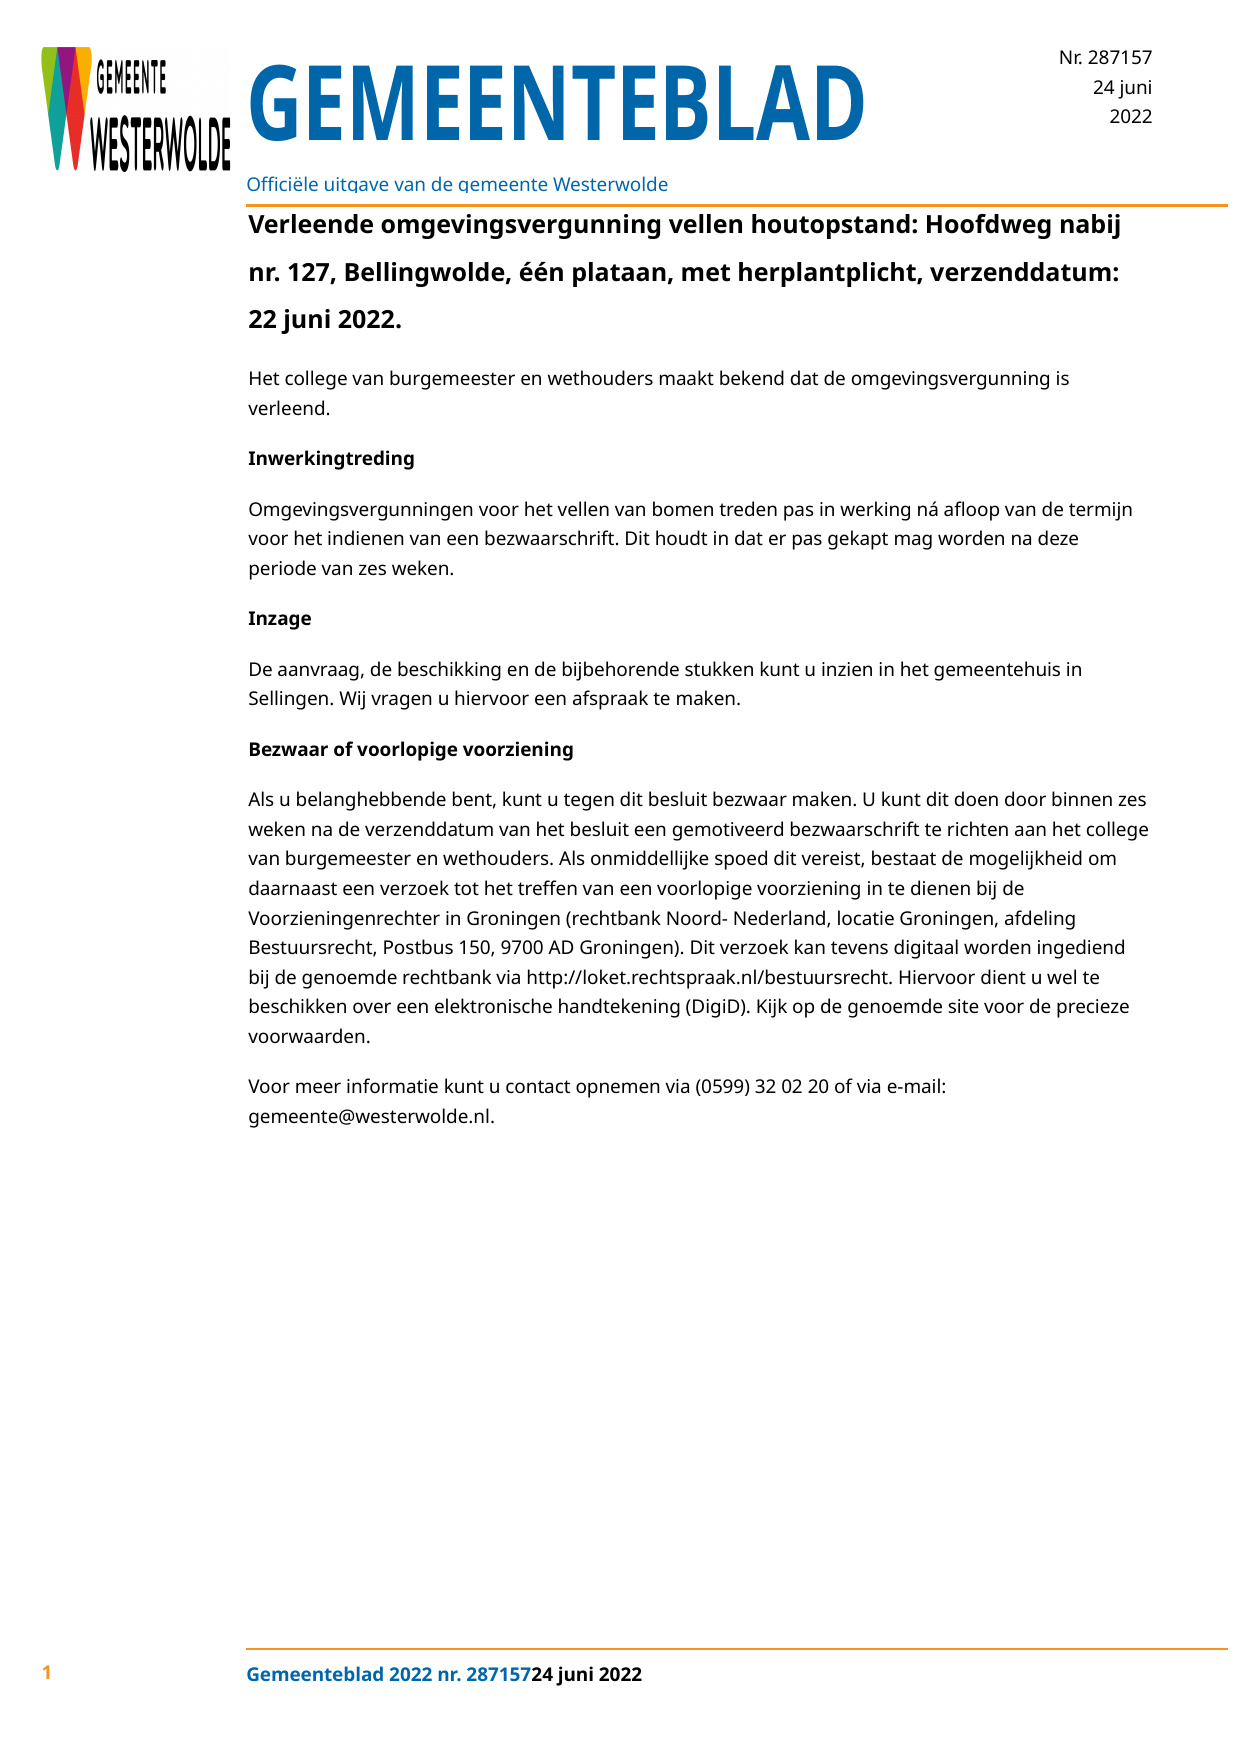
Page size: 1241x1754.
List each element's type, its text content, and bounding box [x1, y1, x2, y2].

text Als u belanghebbende bent, kunt u tegen dit besluit bezwaar maken. U kunt dit doen door binnen zes weken na de verzenddatum van het besluit een gemotiveerd bezwaarschrift te richten aan het college van burgemeester en wethouders. Als onmiddellijke spoed dit vereist, bestaat de mogelijkheid om daarnaast een verzoek tot het treffen van een voorlopige voorziening in te dienen bij de Voorzieningenrechter in Groningen (rechtbank Noord- Nederland, locatie Groningen, afdeling Bestuursrecht, Postbus 150, 9700 AD Groningen). Dit verzoek kan tevens digitaal worden ingediend bij de genoemde rechtbank via http://loket.rechtspraak.nl/bestuursrecht. Hiervoor dient u wel te beschikken over een elektronische handtekening (DigiD). Kijk op de genoemde site voor de precieze voorwaarden. [248, 786, 1152, 1049]
text Bezwaar of voorlopige voorziening [248, 736, 1152, 762]
text Omgevingsvergunningen voor het vellen van bomen treden pas in werking ná afloop van de termijn voor het indienen van een bezwaarschrift. Dit houdt in dat er pas gekapt mag worden na deze periode van zes weken. [248, 496, 1152, 581]
text De aanvraag, de beschikking en de bijbehorende stukken kunt u inzien in het gemeentehuis in Sellingen. Wij vragen u hiervoor een afspraak te maken. [248, 656, 1152, 711]
text Het college van burgemeester en wethouders maakt bekend dat de omgevingsvergunning is verleend. [248, 366, 1152, 421]
text Voor meer informatie kunt u contact opnemen via (0599) 32 02 20 of via e-mail: gemeente@westerwolde.nl. [248, 1073, 1152, 1129]
picture [41, 47, 231, 172]
text Inwerkingtreding [248, 446, 1152, 471]
text Verleende omgevingsvergunning vellen houtopstand: Hoofdweg nabij nr. 127, Bellingwolde, één plataan, met herplantplicht, verzenddatum: 22 juni 2022. [248, 207, 1152, 336]
text Inzage [248, 606, 1152, 631]
